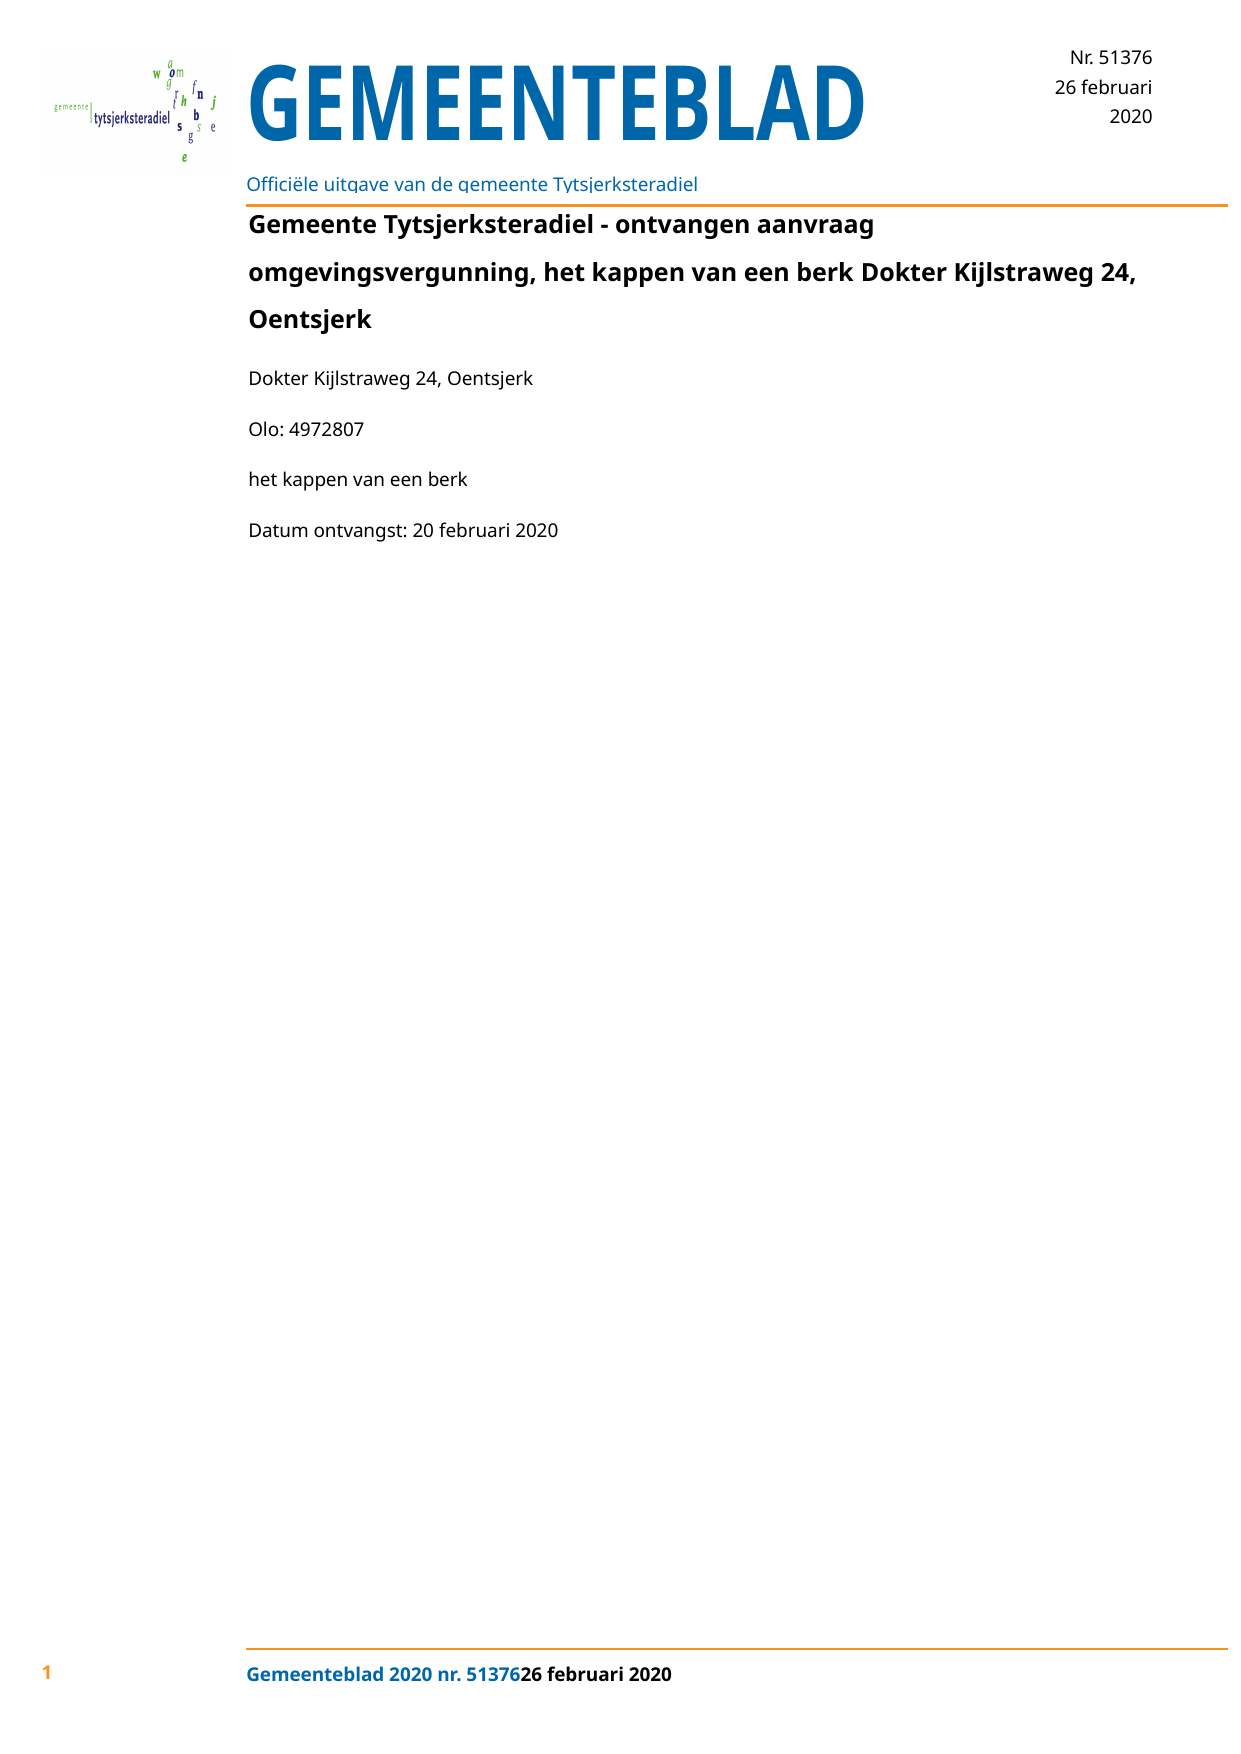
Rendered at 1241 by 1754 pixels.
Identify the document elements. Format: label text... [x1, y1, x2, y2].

text Gemeente Tytsjerksteradiel - ontvangen aanvraag omgevingsvergunning, het kappen van een berk Dokter Kijlstraweg 24, Oentsjerk [248, 207, 1152, 336]
text Dokter Kijlstraweg 24, Oentsjerk [248, 366, 1152, 391]
text Olo: 4972807 [248, 416, 1152, 442]
picture [41, 47, 231, 172]
text het kappen van een berk [248, 466, 1152, 492]
text Datum ontvangst: 20 februari 2020 [248, 517, 1152, 542]
